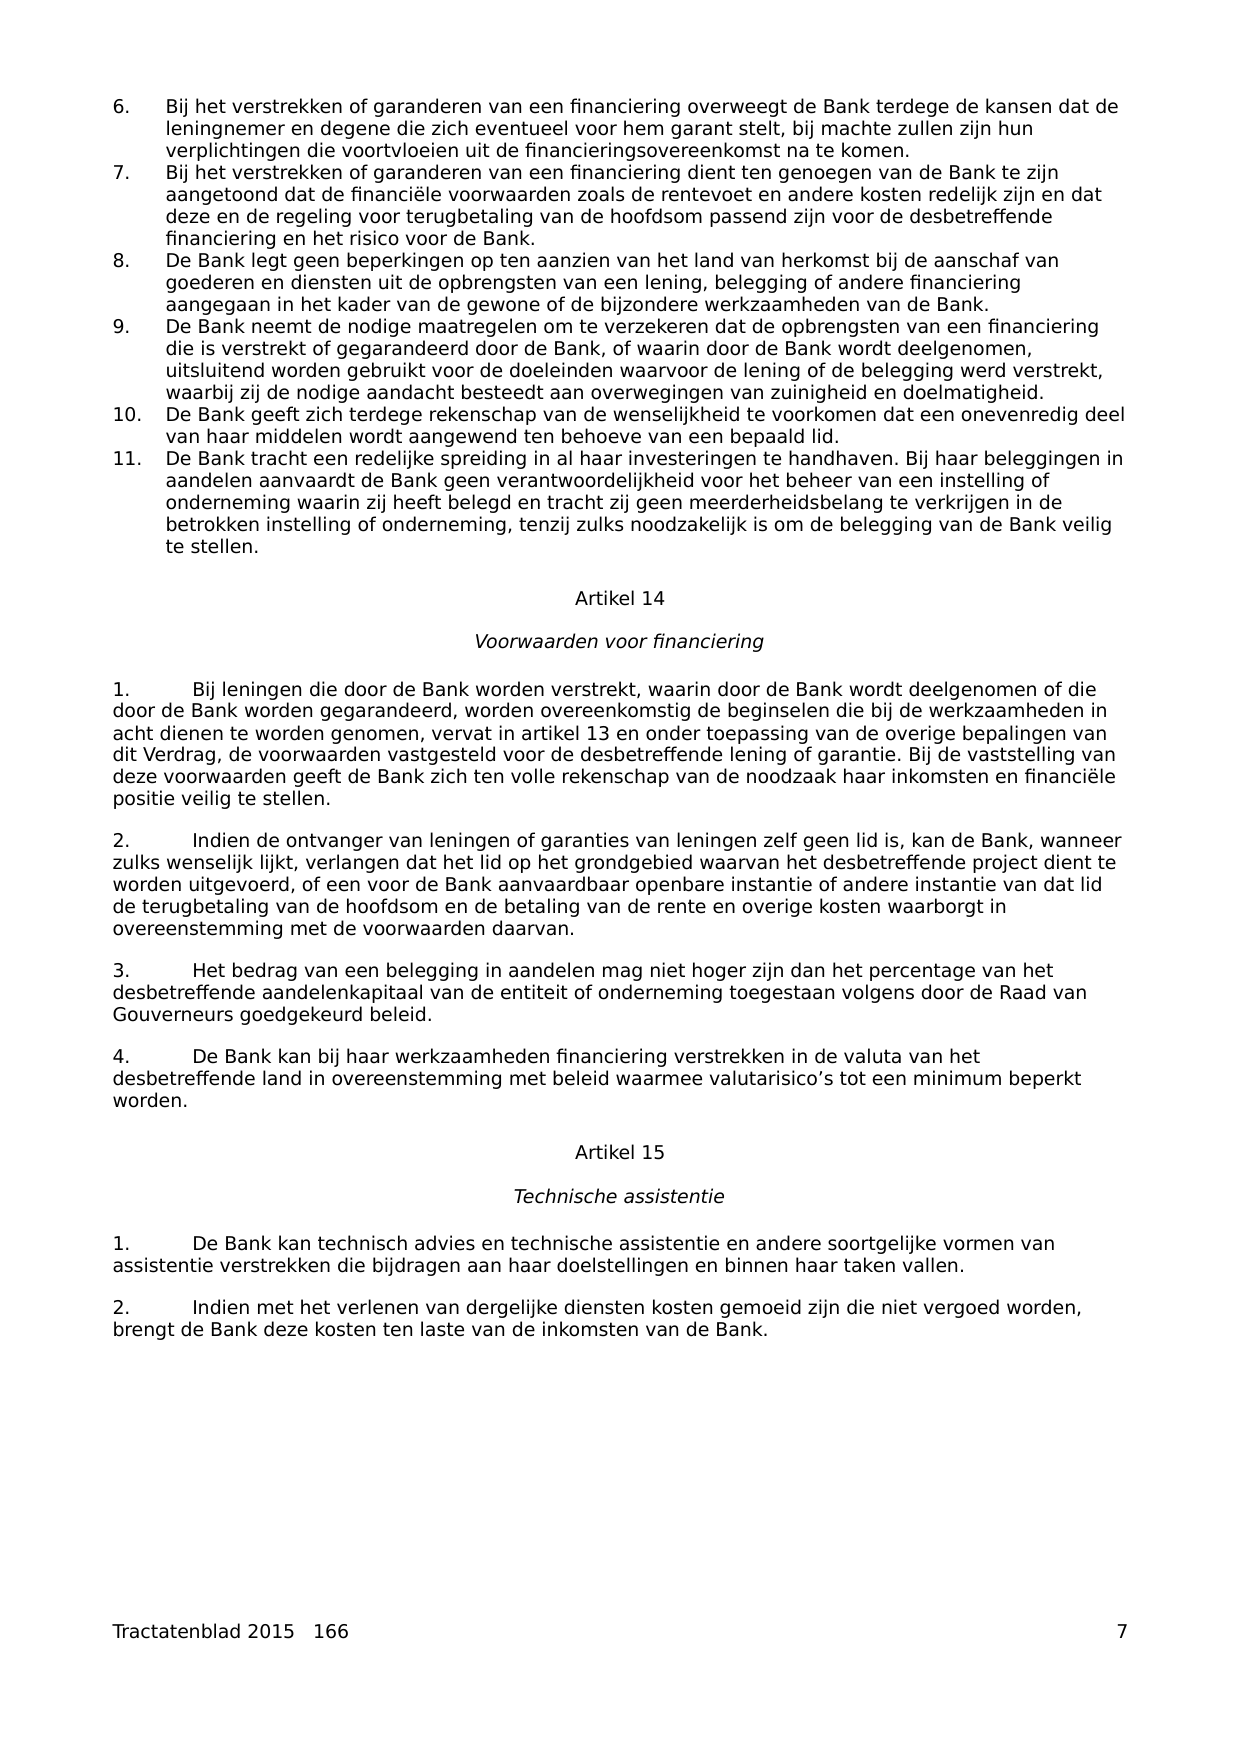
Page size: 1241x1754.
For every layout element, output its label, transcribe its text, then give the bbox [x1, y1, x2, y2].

subtitle Artikel 14 Voorwaarden voor financiering [112, 587, 1128, 653]
text 4. De Bank kan bij haar werkzaamheden financiering verstrekken in de valuta van het desbetreffende land in overeenstemming met beleid waarmee valutarisico’s tot een minimum beperkt worden. [112, 1046, 1128, 1112]
text 10. De Bank geeft zich terdege rekenschap van de wenselijkheid te voorkomen dat een onevenredig deel van haar middelen wordt aangewend ten behoeve van een bepaald lid. [112, 404, 1128, 448]
text 2. Indien met het verlenen van dergelijke diensten kosten gemoeid zijn die niet vergoed worden, brengt de Bank deze kosten ten laste van de inkomsten van de Bank. [112, 1297, 1128, 1341]
text 7. Bij het verstrekken of garanderen van een financiering dient ten genoegen van de Bank te zijn aangetoond dat de financiële voorwaarden zoals de rentevoet en andere kosten redelijk zijn en dat deze en de regeling voor terugbetaling van de hoofdsom passend zijn voor de desbetreffende financiering en het risico voor de Bank. [112, 162, 1128, 250]
text 8. De Bank legt geen beperkingen op ten aanzien van het land van herkomst bij de aanschaf van goederen en diensten uit de opbrengsten van een lening, belegging of andere financiering aangegaan in het kader van de gewone of de bijzondere werkzaamheden van de Bank. [112, 250, 1128, 316]
subtitle Artikel 15 Technische assistentie [112, 1142, 1128, 1208]
text 9. De Bank neemt de nodige maatregelen om te verzekeren dat de opbrengsten van een financiering die is verstrekt of gegarandeerd door de Bank, of waarin door de Bank wordt deelgenomen, uitsluitend worden gebruikt voor de doeleinden waarvoor de lening of de belegging werd verstrekt, waarbij zij de nodige aandacht besteedt aan overwegingen van zuinigheid en doelmatigheid. [112, 316, 1128, 404]
text 1. Bij leningen die door de Bank worden verstrekt, waarin door de Bank wordt deelgenomen of die door de Bank worden gegarandeerd, worden overeenkomstig de beginselen die bij de werkzaamheden in acht dienen te worden genomen, vervat in artikel 13 en onder toepassing van de overige bepalingen van dit Verdrag, de voorwaarden vastgesteld voor de desbetreffende lening of garantie. Bij de vaststelling van deze voorwaarden geeft de Bank zich ten volle rekenschap van de noodzaak haar inkomsten en financiële positie veilig te stellen. [112, 678, 1128, 810]
text 3. Het bedrag van een belegging in aandelen mag niet hoger zijn dan het percentage van het desbetreffende aandelenkapitaal van de entiteit of onderneming toegestaan volgens door de Raad van Gouverneurs goedgekeurd beleid. [112, 960, 1128, 1026]
text 6. Bij het verstrekken of garanderen van een financiering overweegt de Bank terdege de kansen dat de leningnemer en degene die zich eventueel voor hem garant stelt, bij machte zullen zijn hun verplichtingen die voortvloeien uit de financieringsovereenkomst na te komen. [112, 96, 1128, 162]
text 11. De Bank tracht een redelijke spreiding in al haar investeringen te handhaven. Bij haar beleggingen in aandelen aanvaardt de Bank geen verantwoordelijkheid voor het beheer van een instelling of onderneming waarin zij heeft belegd en tracht zij geen meerderheidsbelang te verkrijgen in de betrokken instelling of onderneming, tenzij zulks noodzakelijk is om de belegging van de Bank veilig te stellen. [112, 448, 1128, 557]
text 1. De Bank kan technisch advies en technische assistentie en andere soortgelijke vormen van assistentie verstrekken die bijdragen aan haar doelstellingen en binnen haar taken vallen. [112, 1233, 1128, 1277]
text 2. Indien de ontvanger van leningen of garanties van leningen zelf geen lid is, kan de Bank, wanneer zulks wenselijk lijkt, verlangen dat het lid op het grondgebied waarvan het desbetreffende project dient te worden uitgevoerd, of een voor de Bank aanvaardbaar openbare instantie of andere instantie van dat lid de terugbetaling van de hoofdsom en de betaling van de rente en overige kosten waarborgt in overeenstemming met de voorwaarden daarvan. [112, 830, 1128, 940]
